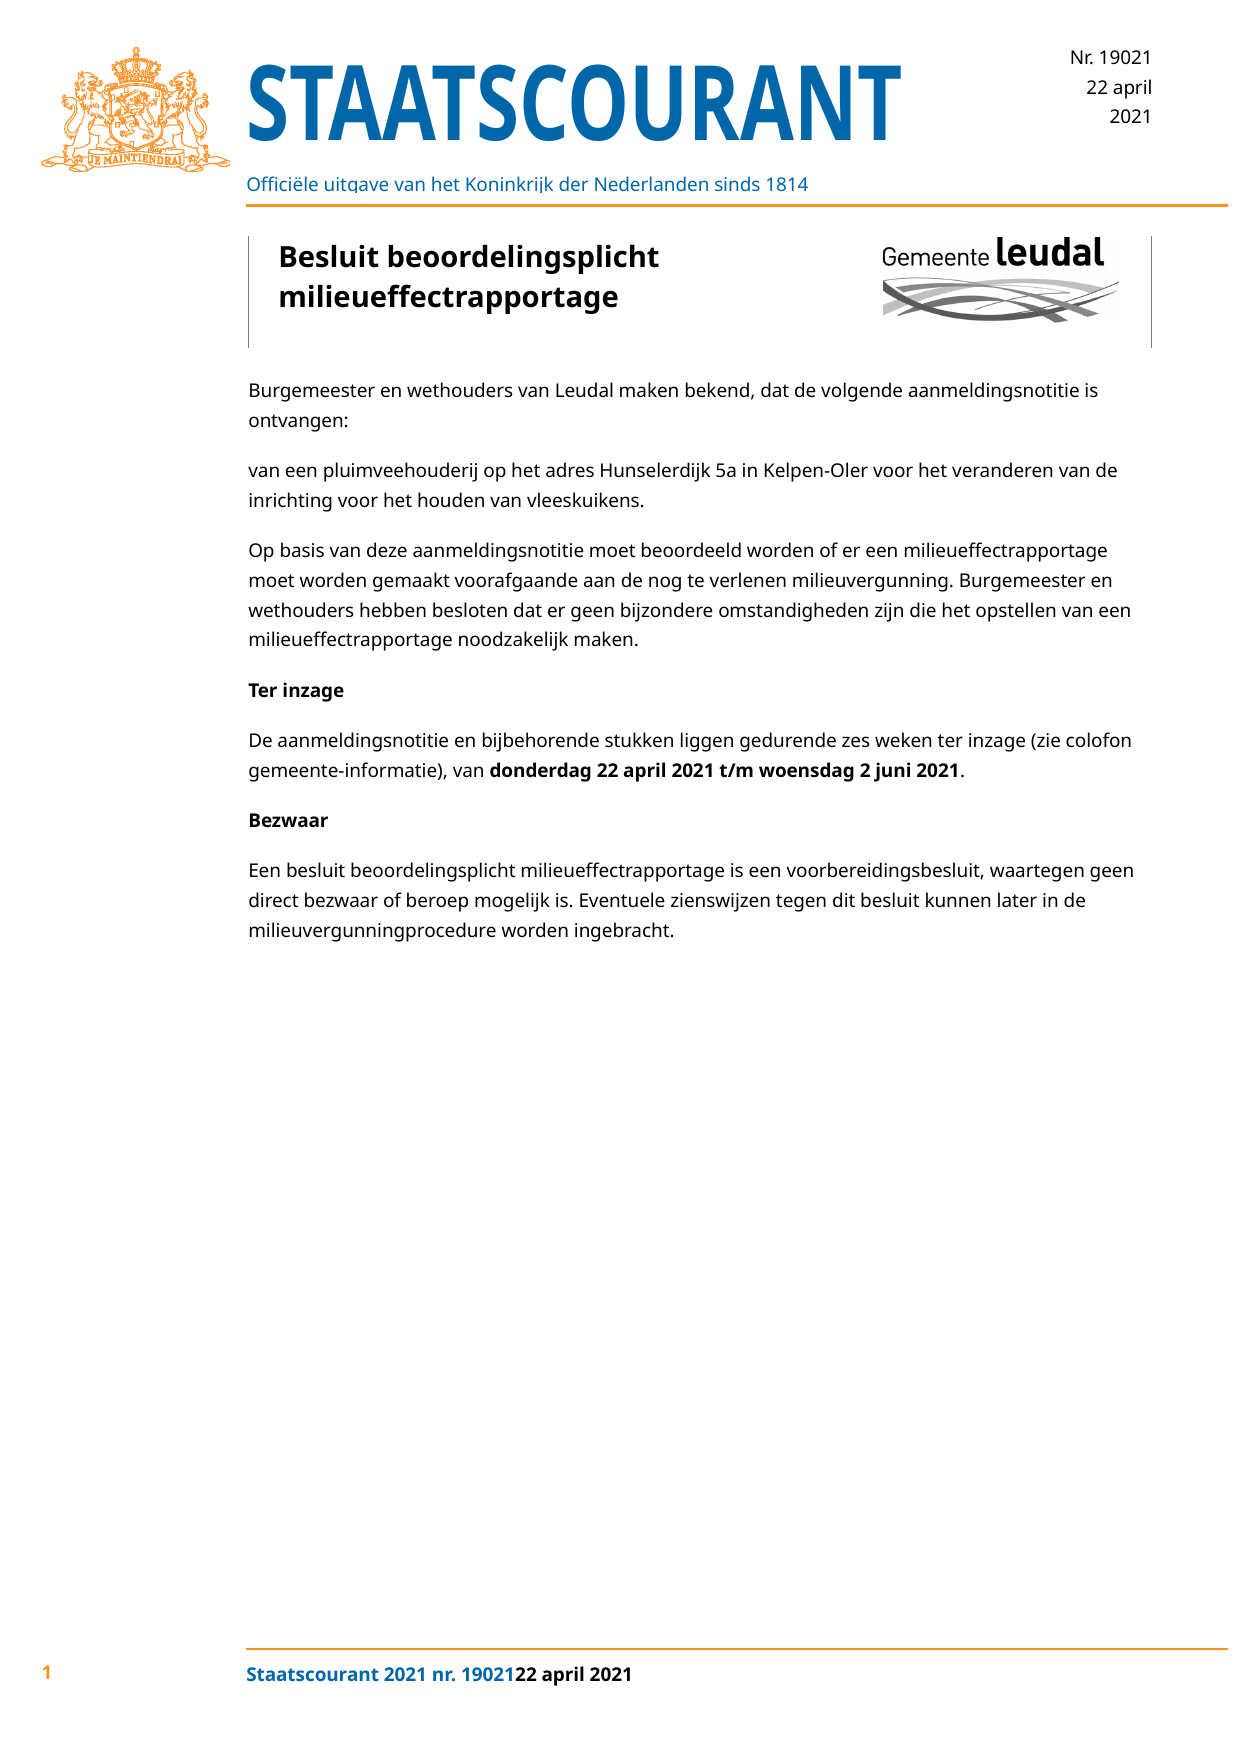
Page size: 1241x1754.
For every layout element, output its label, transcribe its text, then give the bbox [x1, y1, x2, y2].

table_header [850, 323, 1151, 348]
text Burgemeester en wethouders van Leudal maken bekend, dat de volgende aanmeldingsnotitie is ontvangen: [248, 378, 1152, 433]
text Op basis van deze aanmeldingsnotitie moet beoordeeld worden of er een milieueffectrapportage moet worden gemaakt voorafgaande aan de nog te verlenen milieuvergunning. Burgemeester en wethouders hebben besloten dat er geen bijzondere omstandigheden zijn die het opstellen van een milieueffectrapportage noodzakelijk maken. [248, 538, 1152, 652]
text van een pluimveehouderij op het adres Hunselerdijk 5a in Kelpen-Oler voor het veranderen van de inrichting voor het houden van vleeskuikens. [248, 458, 1152, 513]
text De aanmeldingsnotitie en bijbehorende stukken liggen gedurende zes weken ter inzage (zie colofon gemeente-informatie), van donderdag 22 april 2021 t/m woensdag 2 juni 2021. [248, 727, 1152, 783]
table_header Besluit beoordelingsplicht milieueffectrapportage [249, 236, 850, 348]
text Een besluit beoordelingsplicht milieueffectrapportage is een voorbereidingsbesluit, waartegen geen direct bezwaar of beroep mogelijk is. Eventuele zienswijzen tegen dit besluit kunnen later in de milieuvergunningprocedure worden ingebracht. [248, 858, 1152, 943]
table_header [850, 236, 882, 322]
picture [41, 47, 231, 172]
picture [882, 236, 1119, 323]
text Bezwaar [248, 807, 1152, 833]
text Ter inzage [248, 677, 1152, 703]
table_header [1119, 236, 1151, 322]
